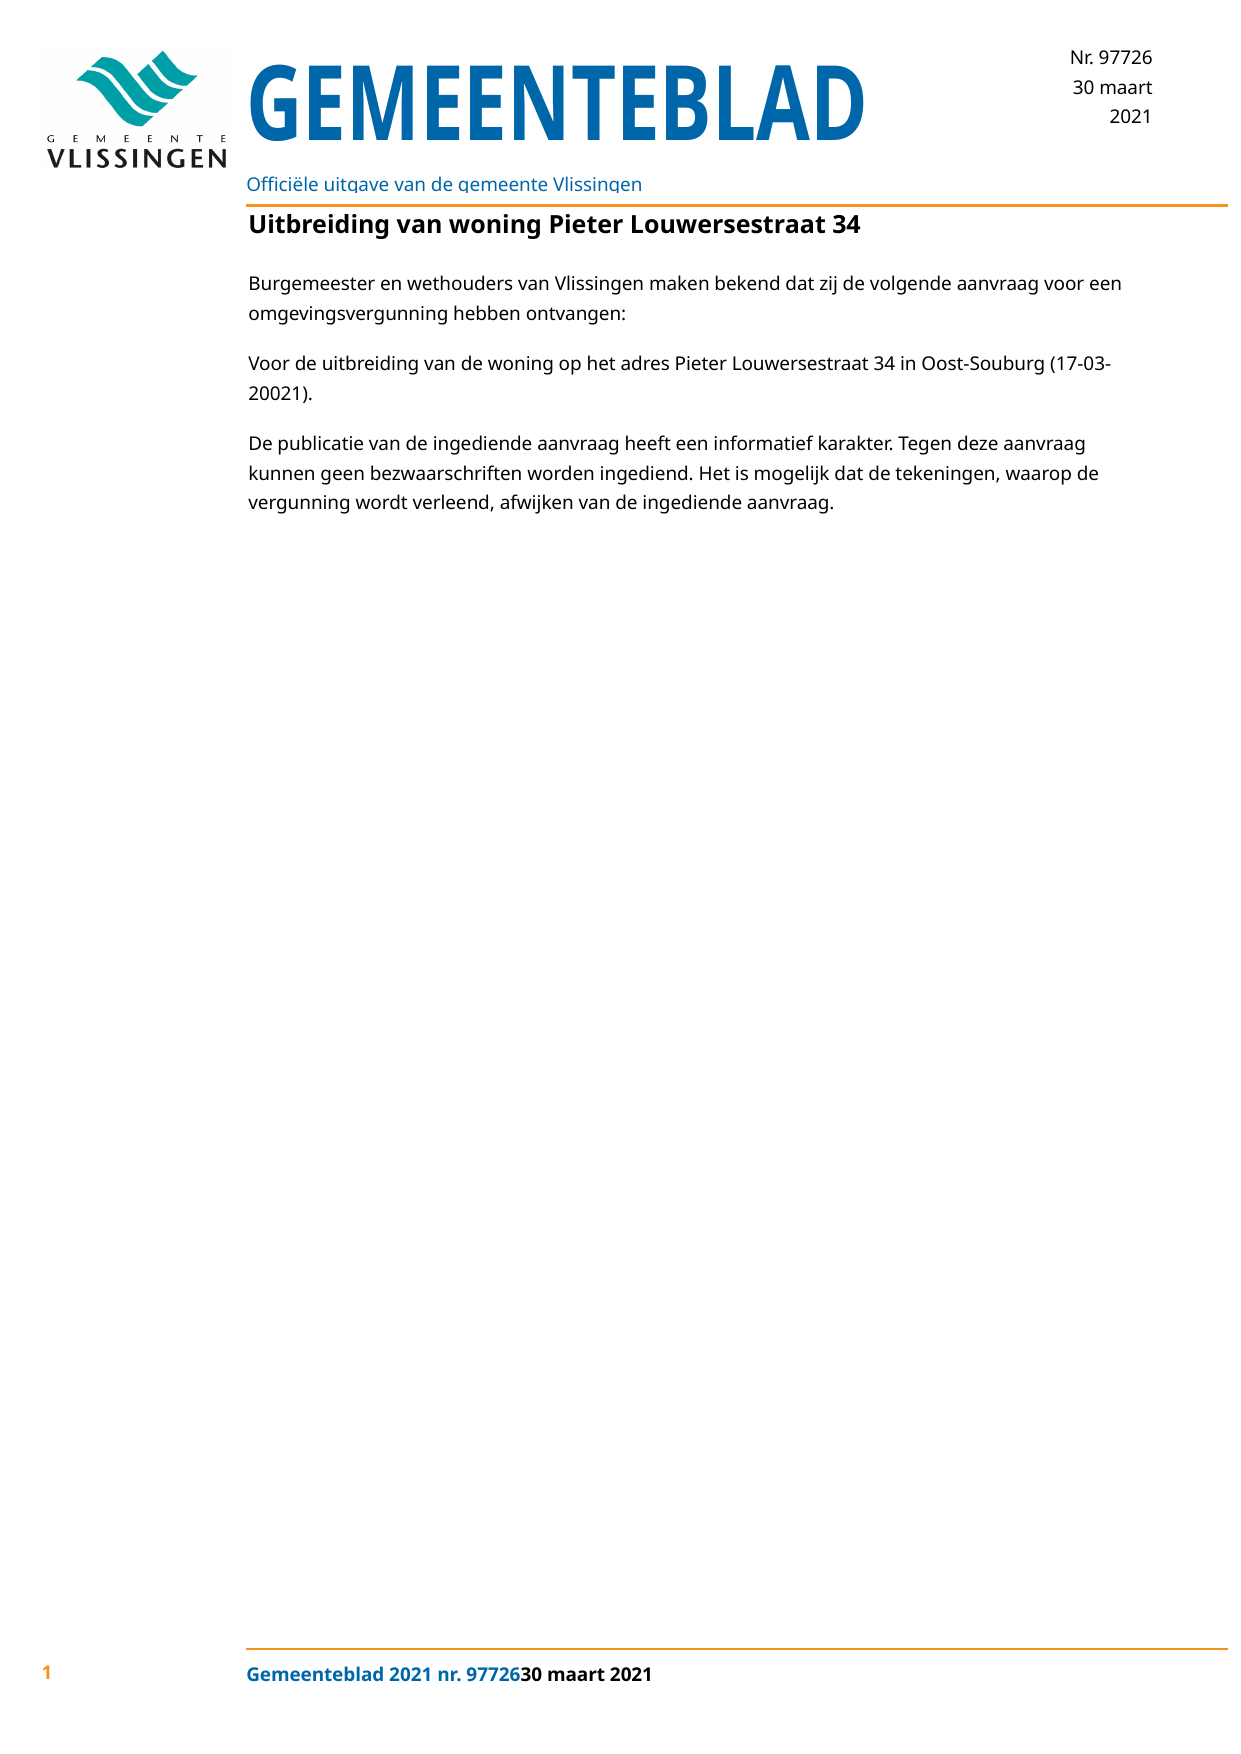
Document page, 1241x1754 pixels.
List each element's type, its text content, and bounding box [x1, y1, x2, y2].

picture [41, 47, 231, 172]
text Uitbreiding van woning Pieter Louwersestraat 34 [248, 207, 1152, 241]
text Burgemeester en wethouders van Vlissingen maken bekend dat zij de volgende aanvraag voor een omgevingsvergunning hebben ontvangen: [248, 270, 1152, 326]
text Voor de uitbreiding van de woning op het adres Pieter Louwersestraat 34 in Oost-Souburg (17-03-20021). [248, 350, 1152, 406]
text De publicatie van de ingediende aanvraag heeft een informatief karakter. Tegen deze aanvraag kunnen geen bezwaarschriften worden ingediend. Het is mogelijk dat de tekeningen, waarop de vergunning wordt verleend, afwijken van de ingediende aanvraag. [248, 430, 1152, 515]
